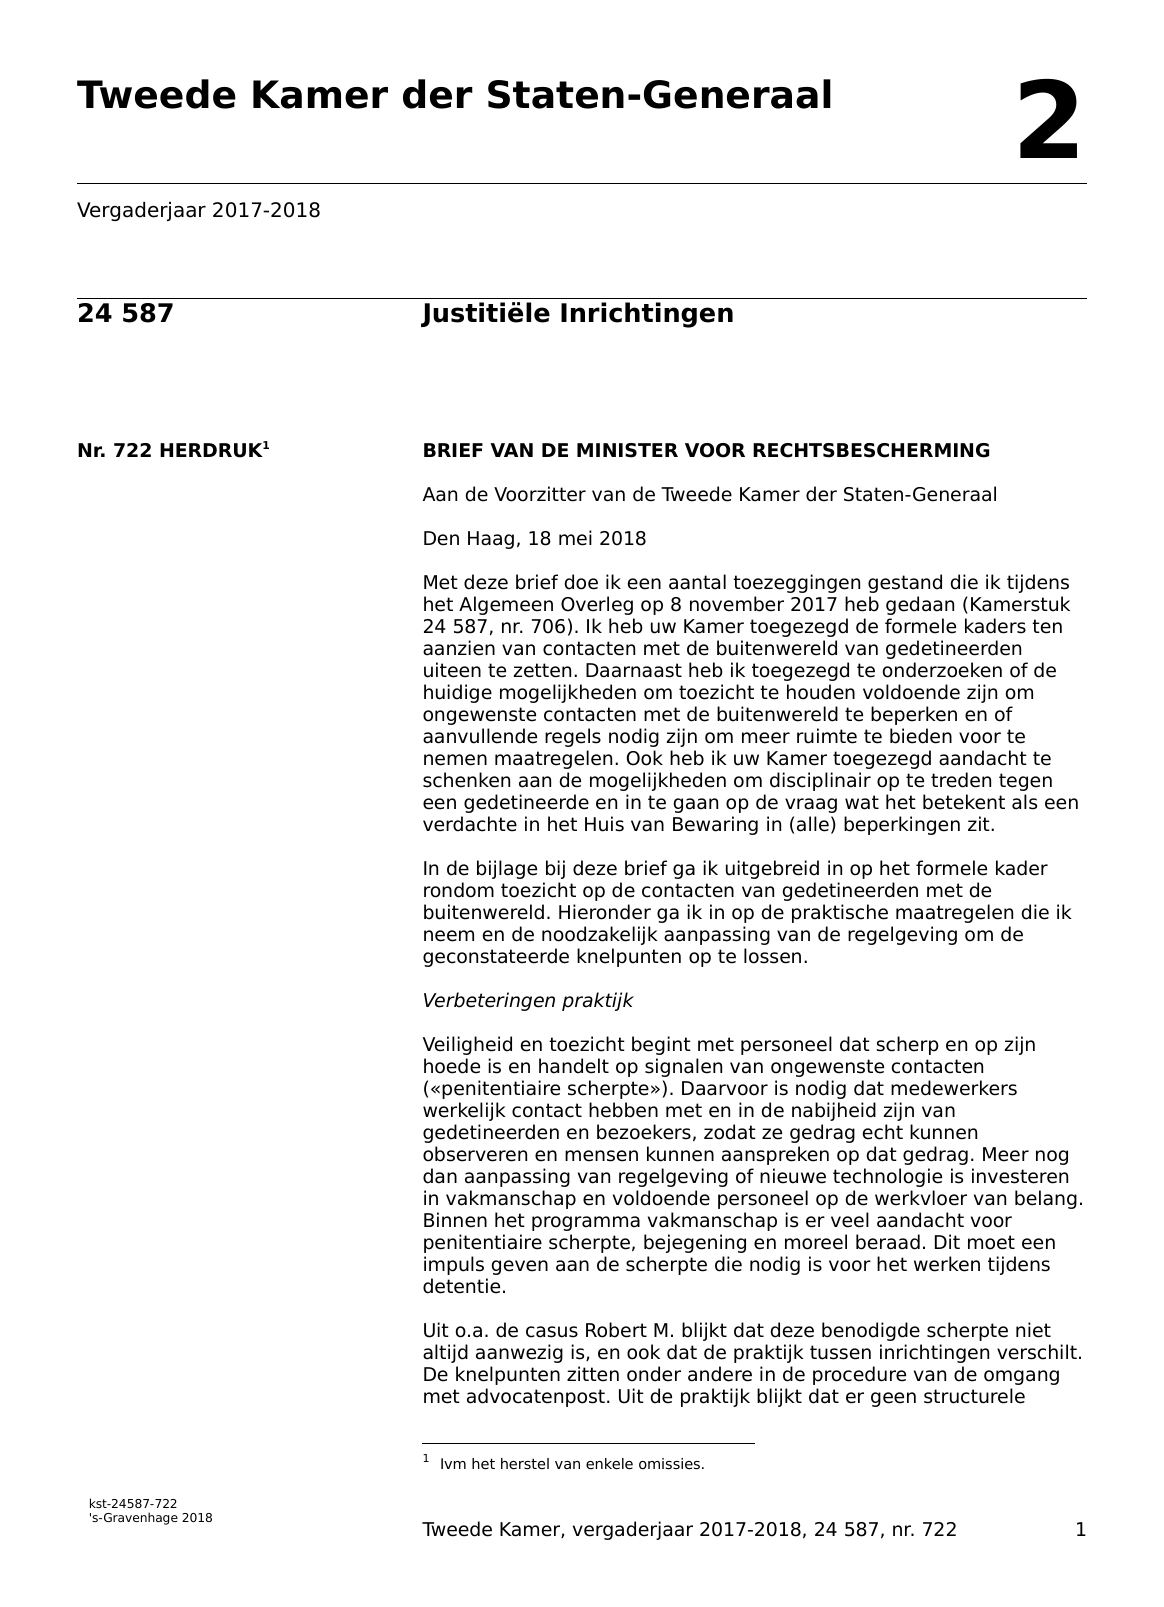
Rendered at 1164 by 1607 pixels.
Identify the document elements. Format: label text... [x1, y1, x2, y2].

table_header 2 [886, 59, 1087, 183]
text Ivm het herstel van enkele omissies. [422, 1452, 1087, 1474]
subtitle Verbeteringen praktijk [422, 990, 1087, 1012]
text In de bijlage bij deze brief ga ik uitgebreid in op het formele kader rondom toezicht op de contacten van gedetineerden met de buitenwereld. Hieronder ga ik in op de praktische maatregelen die ik neem en de noodzakelijk aanpassing van de regelgeving om de geconstateerde knelpunten op te lossen. [422, 858, 1087, 968]
text Den Haag, 18 mei 2018 [422, 528, 1087, 550]
subtitle 24 587 Justitiële Inrichtingen [77, 299, 1087, 329]
subtitle Nr. 722 HERDRUK BRIEF VAN DE MINISTER VOOR RECHTSBESCHERMING [77, 440, 1087, 462]
table_header Tweede Kamer der Staten-Generaal [77, 59, 886, 183]
text 's-Gravenhage 2018 [88, 1511, 323, 1525]
text Veiligheid en toezicht begint met personeel dat scherp en op zijn hoede is en handelt op signalen van ongewenste contacten («penitentiaire scherpte»). Daarvoor is nodig dat medewerkers werkelijk contact hebben met en in de nabijheid zijn van gedetineerden en bezoekers, zodat ze gedrag echt kunnen observeren en mensen kunnen aanspreken op dat gedrag. Meer nog dan aanpassing van regelgeving of nieuwe technologie is investeren in vakmanschap en voldoende personeel op de werkvloer van belang. Binnen het programma vakmanschap is er veel aandacht voor penitentiaire scherpte, bejegening en moreel beraad. Dit moet een impuls geven aan de scherpte die nodig is voor het werken tijdens detentie. [422, 1034, 1087, 1298]
table_cell Vergaderjaar 2017-2018 [77, 184, 1087, 298]
text kst-24587-722 [88, 1497, 323, 1511]
text Uit o.a. de casus Robert M. blijkt dat deze benodigde scherpte niet altijd aanwezig is, en ook dat de praktijk tussen inrichtingen verschilt. De knelpunten zitten onder andere in de procedure van de omgang met advocatenpost. Uit de praktijk blijkt dat er geen structurele [422, 1320, 1087, 1408]
text Met deze brief doe ik een aantal toezeggingen gestand die ik tijdens het Algemeen Overleg op 8 november 2017 heb gedaan (Kamerstuk 24 587, nr. 706). Ik heb uw Kamer toegezegd de formele kaders ten aanzien van contacten met de buitenwereld van gedetineerden uiteen te zetten. Daarnaast heb ik toegezegd te onderzoeken of de huidige mogelijkheden om toezicht te houden voldoende zijn om ongewenste contacten met de buitenwereld te beperken en of aanvullende regels nodig zijn om meer ruimte te bieden voor te nemen maatregelen. Ook heb ik uw Kamer toegezegd aandacht te schenken aan de mogelijkheden om disciplinair op te treden tegen een gedetineerde en in te gaan op de vraag wat het betekent als een verdachte in het Huis van Bewaring in (alle) beperkingen zit. [422, 572, 1087, 836]
text Aan de Voorzitter van de Tweede Kamer der Staten-Generaal [422, 484, 1087, 506]
